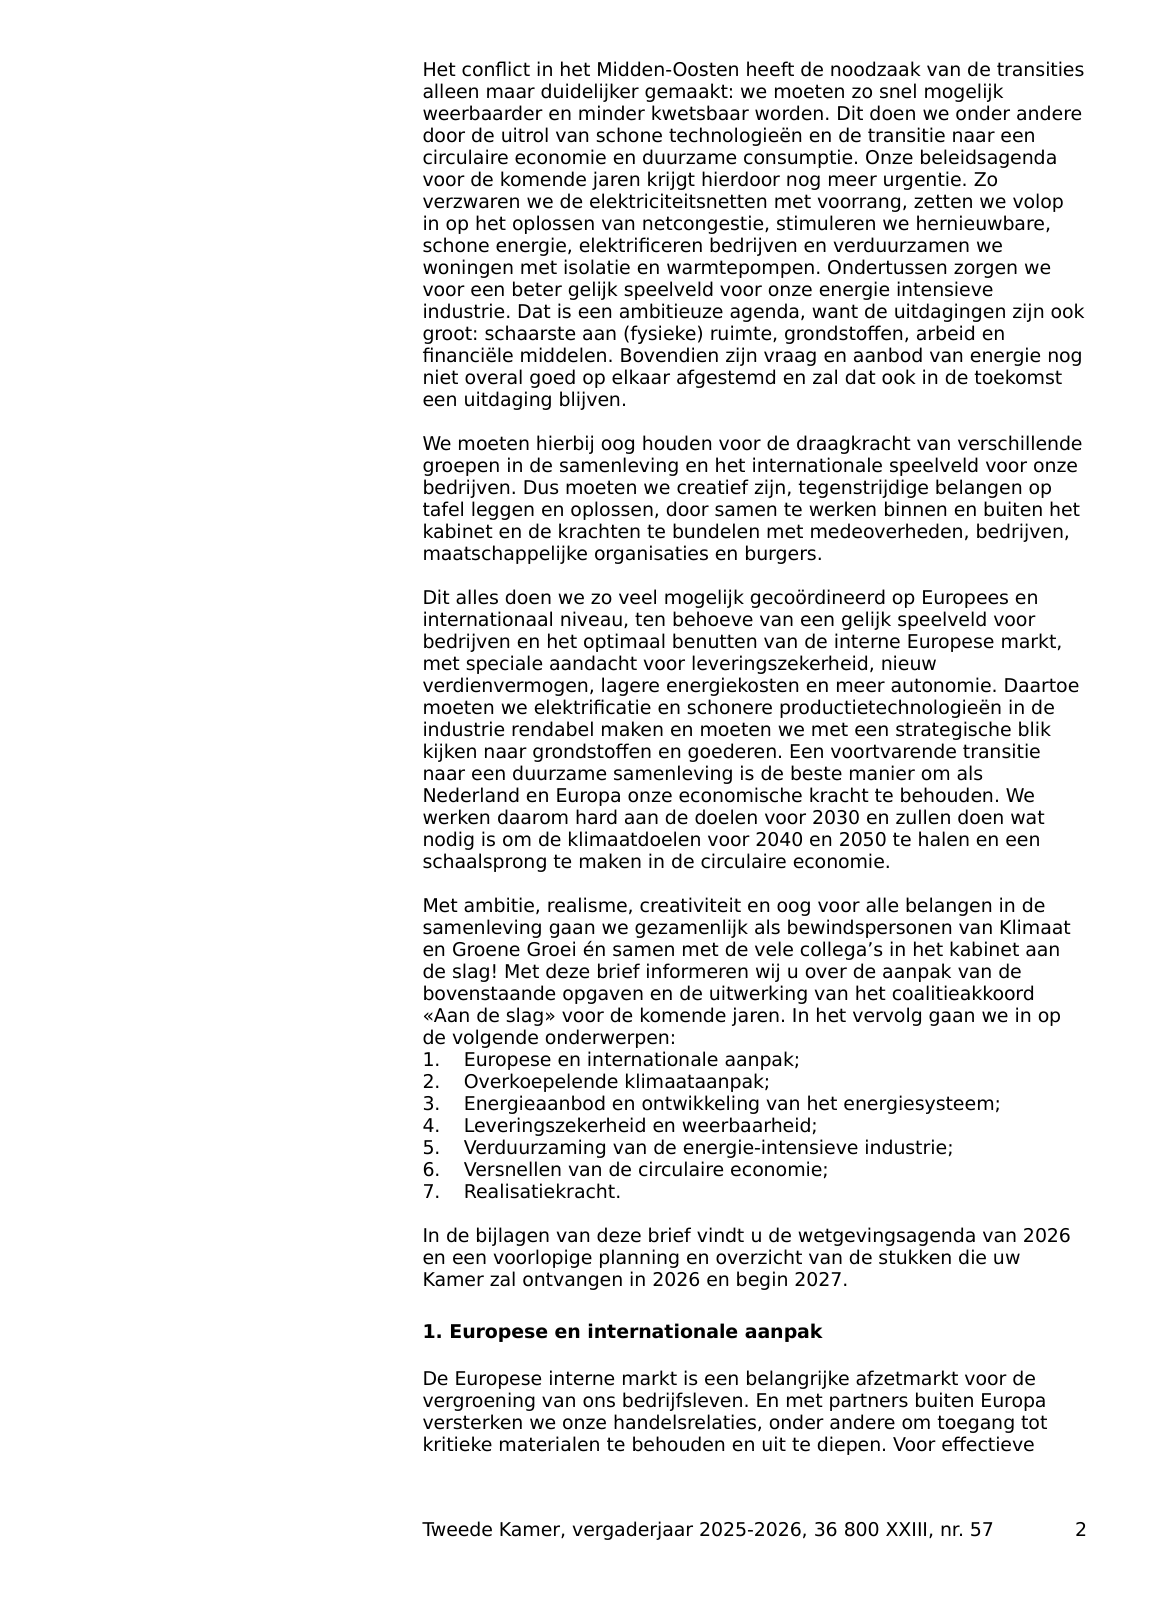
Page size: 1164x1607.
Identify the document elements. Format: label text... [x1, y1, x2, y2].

text 3. Energieaanbod en ontwikkeling van het energiesysteem; [422, 1093, 1087, 1115]
text 1. Europese en internationale aanpak; [422, 1049, 1087, 1071]
text 7. Realisatiekracht. [422, 1181, 1087, 1203]
text Met ambitie, realisme, creativiteit en oog voor alle belangen in de samenleving gaan we gezamenlijk als bewindspersonen van Klimaat en Groene Groei én samen met de vele collega’s in het kabinet aan de slag! Met deze brief informeren wij u over de aanpak van de bovenstaande opgaven en de uitwerking van het coalitieakkoord «Aan de slag» voor de komende jaren. In het vervolg gaan we in op de volgende onderwerpen: [422, 895, 1087, 1049]
text De Europese interne markt is een belangrijke afzetmarkt voor de vergroening van ons bedrijfsleven. En met partners buiten Europa versterken we onze handelsrelaties, onder andere om toegang tot kritieke materialen te behouden en uit te diepen. Voor effectieve [422, 1368, 1087, 1456]
text Dit alles doen we zo veel mogelijk gecoördineerd op Europees en internationaal niveau, ten behoeve van een gelijk speelveld voor bedrijven en het optimaal benutten van de interne Europese markt, met speciale aandacht voor leveringszekerheid, nieuw verdienvermogen, lagere energiekosten en meer autonomie. Daartoe moeten we elektrificatie en schonere productietechnologieën in de industrie rendabel maken en moeten we met een strategische blik kijken naar grondstoffen en goederen. Een voortvarende transitie naar een duurzame samenleving is de beste manier om als Nederland en Europa onze economische kracht te behouden. We werken daarom hard aan de doelen voor 2030 en zullen doen wat nodig is om de klimaatdoelen voor 2040 en 2050 te halen en een schaalsprong te maken in de circulaire economie. [422, 587, 1087, 873]
text 2. Overkoepelende klimaataanpak; [422, 1071, 1087, 1093]
text In de bijlagen van deze brief vindt u de wetgevingsagenda van 2026 en een voorlopige planning en overzicht van de stukken die uw Kamer zal ontvangen in 2026 en begin 2027. [422, 1225, 1087, 1291]
text 5. Verduurzaming van de energie-intensieve industrie; [422, 1137, 1087, 1159]
text We moeten hierbij oog houden voor de draagkracht van verschillende groepen in de samenleving en het internationale speelveld voor onze bedrijven. Dus moeten we creatief zijn, tegenstrijdige belangen op tafel leggen en oplossen, door samen te werken binnen en buiten het kabinet en de krachten te bundelen met medeoverheden, bedrijven, maatschappelijke organisaties en burgers. [422, 433, 1087, 565]
text 6. Versnellen van de circulaire economie; [422, 1159, 1087, 1181]
text 4. Leveringszekerheid en weerbaarheid; [422, 1115, 1087, 1137]
text Het conflict in het Midden-Oosten heeft de noodzaak van de transities alleen maar duidelijker gemaakt: we moeten zo snel mogelijk weerbaarder en minder kwetsbaar worden. Dit doen we onder andere door de uitrol van schone technologieën en de transitie naar een circulaire economie en duurzame consumptie. Onze beleidsagenda voor de komende jaren krijgt hierdoor nog meer urgentie. Zo verzwaren we de elektriciteitsnetten met voorrang, zetten we volop in op het oplossen van netcongestie, stimuleren we hernieuwbare, schone energie, elektrificeren bedrijven en verduurzamen we woningen met isolatie en warmtepompen. Ondertussen zorgen we voor een beter gelijk speelveld voor onze energie intensieve industrie. Dat is een ambitieuze agenda, want de uitdagingen zijn ook groot: schaarste aan (fysieke) ruimte, grondstoffen, arbeid en financiële middelen. Bovendien zijn vraag en aanbod van energie nog niet overal goed op elkaar afgestemd en zal dat ook in de toekomst een uitdaging blijven. [422, 59, 1087, 411]
subtitle 1. Europese en internationale aanpak [422, 1321, 1087, 1343]
